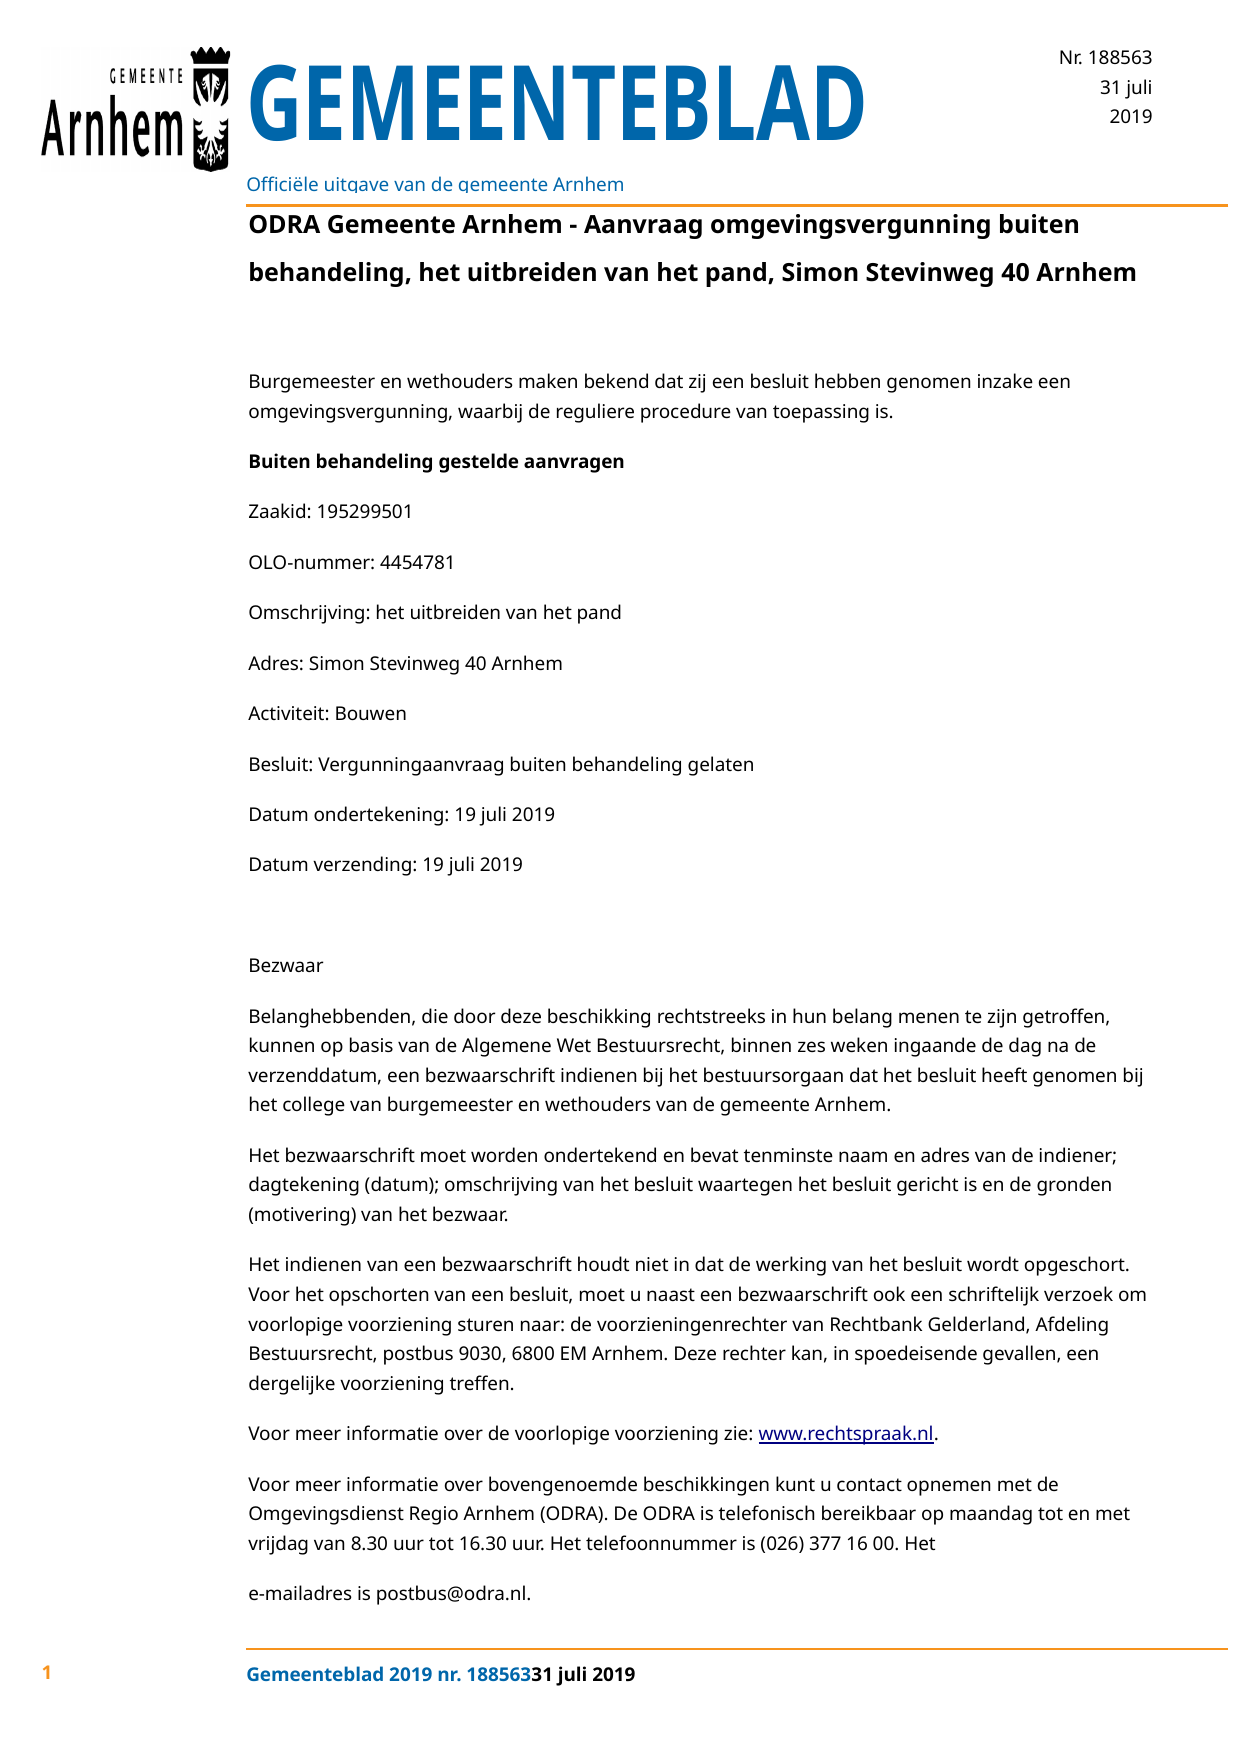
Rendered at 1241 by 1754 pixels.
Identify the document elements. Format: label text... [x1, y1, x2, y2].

text Datum verzending: 19 juli 2019 [248, 852, 1152, 877]
text ODRA Gemeente Arnhem - Aanvraag omgevingsvergunning buiten behandeling, het uitbreiden van het pand, Simon Stevinweg 40 Arnhem [248, 207, 1152, 288]
text Buiten behandeling gestelde aanvragen [248, 448, 1152, 474]
text Het bezwaarschrift moet worden ondertekend en bevat tenminste naam en adres van de indiener; dagtekening (datum); omschrijving van het besluit waartegen het besluit gericht is en de gronden (motivering) van het bezwaar. [248, 1142, 1152, 1227]
text Voor meer informatie over de voorlopige voorziening zie: www.rechtspraak.nl. [248, 1420, 1152, 1446]
text Voor meer informatie over bovengenoemde beschikkingen kunt u contact opnemen met de Omgevingsdienst Regio Arnhem (ODRA). De ODRA is telefonisch bereikbaar op maandag tot en met vrijdag van 8.30 uur tot 16.30 uur. Het telefoonnummer is (026) 377 16 00. Het [248, 1471, 1152, 1556]
text Zaakid: 195299501 [248, 499, 1152, 524]
text Adres: Simon Stevinweg 40 Arnhem [248, 650, 1152, 676]
text Besluit: Vergunningaanvraag buiten behandeling gelaten [248, 751, 1152, 777]
picture [41, 47, 231, 172]
text OLO-nummer: 4454781 [248, 549, 1152, 575]
text e-mailadres is postbus@odra.nl. [248, 1580, 1152, 1606]
text Bezwaar [248, 952, 1152, 978]
text Datum ondertekening: 19 juli 2019 [248, 801, 1152, 827]
text Het indienen van een bezwaarschrift houdt niet in dat de werking van het besluit wordt opgeschort. Voor het opschorten van een besluit, moet u naast een bezwaarschrift ook een schriftelijk verzoek om voorlopige voorziening sturen naar: de voorzieningenrechter van Rechtbank Gelderland, Afdeling Bestuursrecht, postbus 9030, 6800 EM Arnhem. Deze rechter kan, in spoedeisende gevallen, een dergelijke voorziening treffen. [248, 1252, 1152, 1396]
text Omschrijving: het uitbreiden van het pand [248, 599, 1152, 625]
text Activiteit: Bouwen [248, 700, 1152, 726]
text Belanghebbenden, die door deze beschikking rechtstreeks in hun belang menen te zijn getroffen, kunnen op basis van de Algemene Wet Bestuursrecht, binnen zes weken ingaande de dag na de verzenddatum, een bezwaarschrift indienen bij het bestuursorgaan dat het besluit heeft genomen bij het college van burgemeester en wethouders van de gemeente Arnhem. [248, 1003, 1152, 1117]
text Burgemeester en wethouders maken bekend dat zij een besluit hebben genomen inzake een omgevingsvergunning, waarbij de reguliere procedure van toepassing is. [248, 368, 1152, 424]
